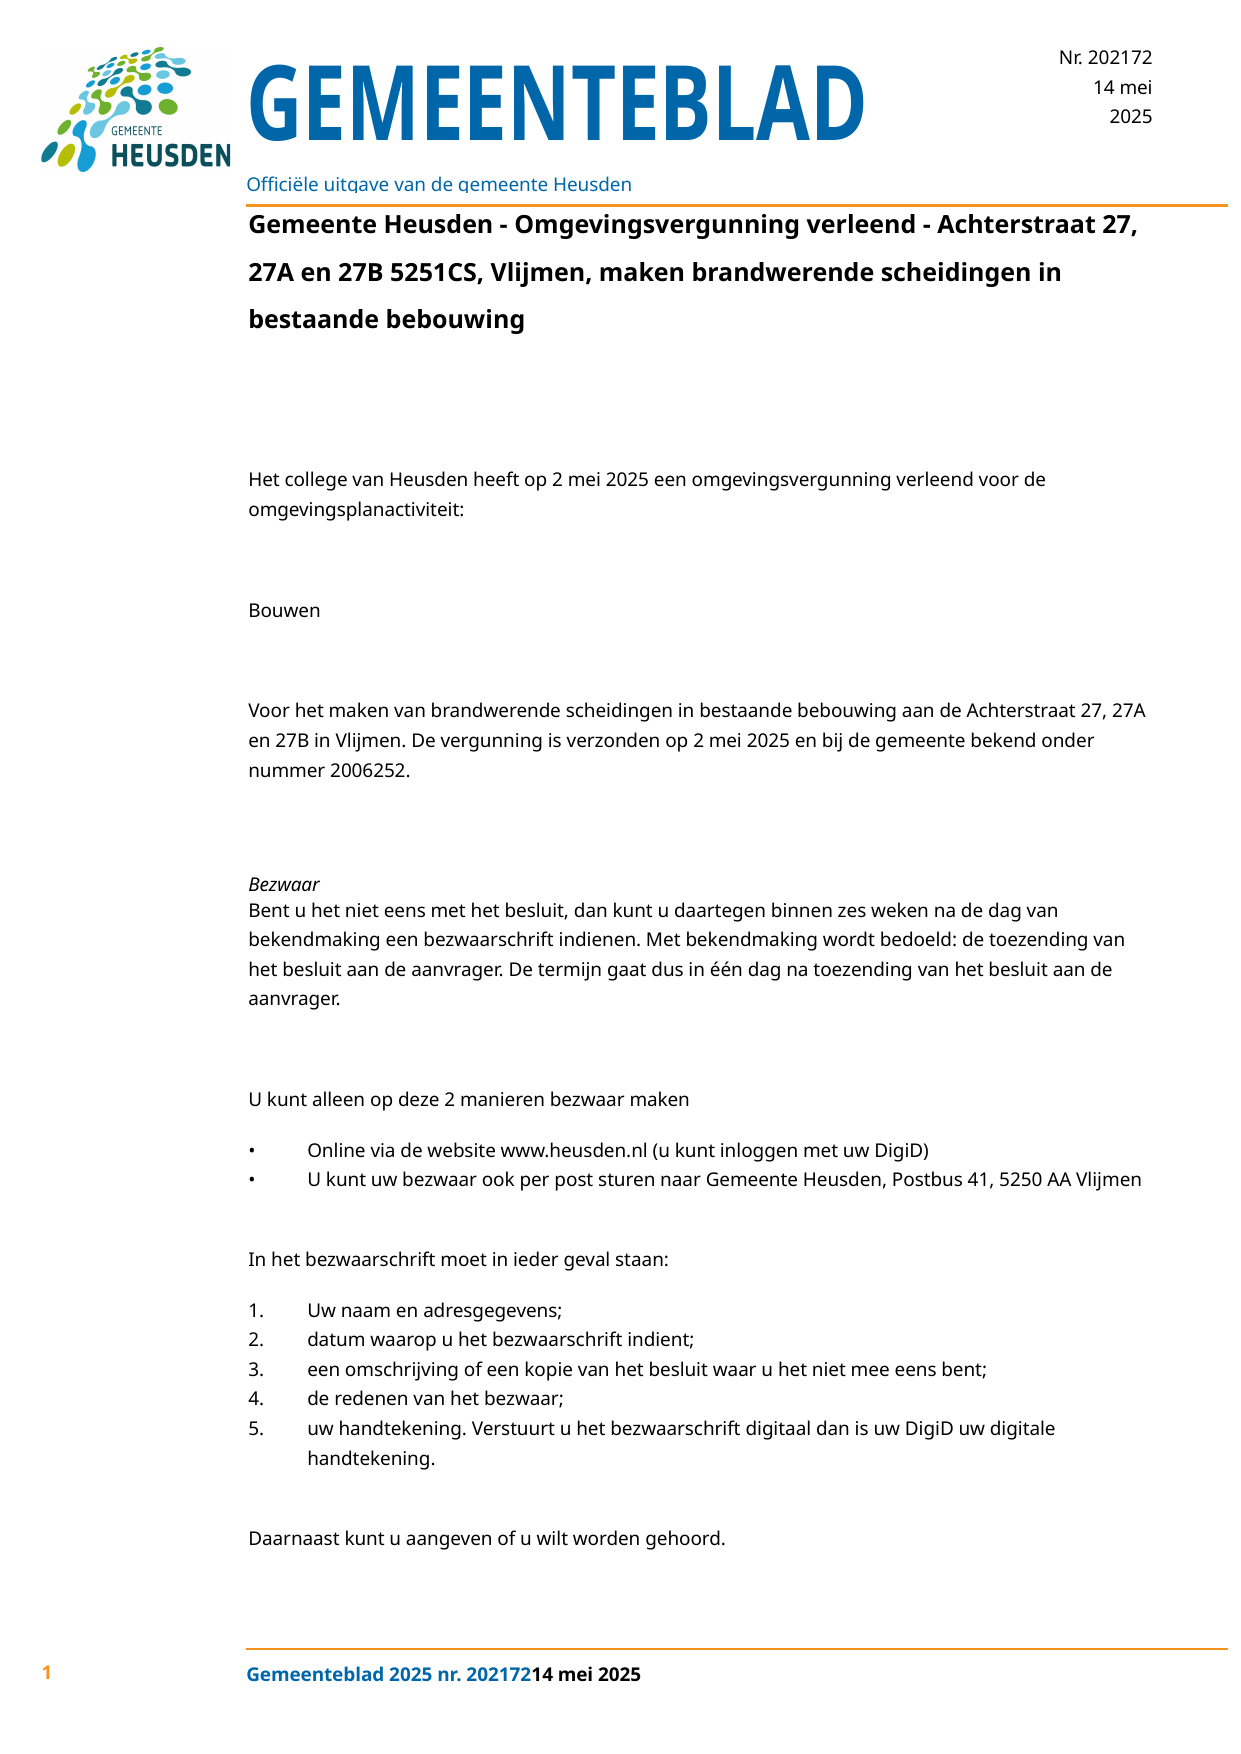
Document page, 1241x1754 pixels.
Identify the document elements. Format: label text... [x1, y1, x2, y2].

list Online via de website www.heusden.nl (u kunt inloggen met uw DigiD) [248, 1137, 1152, 1163]
list datum waarop u het bezwaarschrift indient; [248, 1326, 1152, 1352]
list uw handtekening. Verstuurt u het bezwaarschrift digitaal dan is uw DigiD uw digitale handtekening. [248, 1415, 1152, 1471]
text Voor het maken van brandwerende scheidingen in bestaande bebouwing aan de Achterstraat 27, 27A en 27B in Vlijmen. De vergunning is verzonden op 2 mei 2025 en bij de gemeente bekend onder nummer 2006252. [248, 698, 1152, 782]
list een omschrijving of een kopie van het besluit waar u het niet mee eens bent; [248, 1356, 1152, 1382]
picture [41, 47, 231, 172]
list de redenen van het bezwaar; [248, 1386, 1152, 1411]
text U kunt alleen op deze 2 manieren bezwaar maken [248, 1086, 1152, 1112]
list Uw naam en adresgegevens; [248, 1297, 1152, 1323]
list U kunt uw bezwaar ook per post sturen naar Gemeente Heusden, Postbus 41, 5250 AA Vlijmen [248, 1166, 1152, 1192]
text Bouwen [248, 597, 1152, 622]
text Daarnaast kunt u aangeven of u wilt worden gehoord. [248, 1525, 1152, 1551]
text In het bezwaarschrift moet in ieder geval staan: [248, 1246, 1152, 1272]
text Bent u het niet eens met het besluit, dan kunt u daartegen binnen zes weken na de dag van bekendmaking een bezwaarschrift indienen. Met bekendmaking wordt bedoeld: de toezending van het besluit aan de aanvrager. De termijn gaat dus in één dag na toezending van het besluit aan de aanvrager. [248, 897, 1152, 1011]
text Gemeente Heusden - Omgevingsvergunning verleend - Achterstraat 27, 27A en 27B 5251CS, Vlijmen, maken brandwerende scheidingen in bestaande bebouwing [248, 207, 1152, 336]
text Bezwaar [248, 871, 1152, 897]
text Het college van Heusden heeft op 2 mei 2025 een omgevingsvergunning verleend voor de omgevingsplanactiviteit: [248, 466, 1152, 522]
